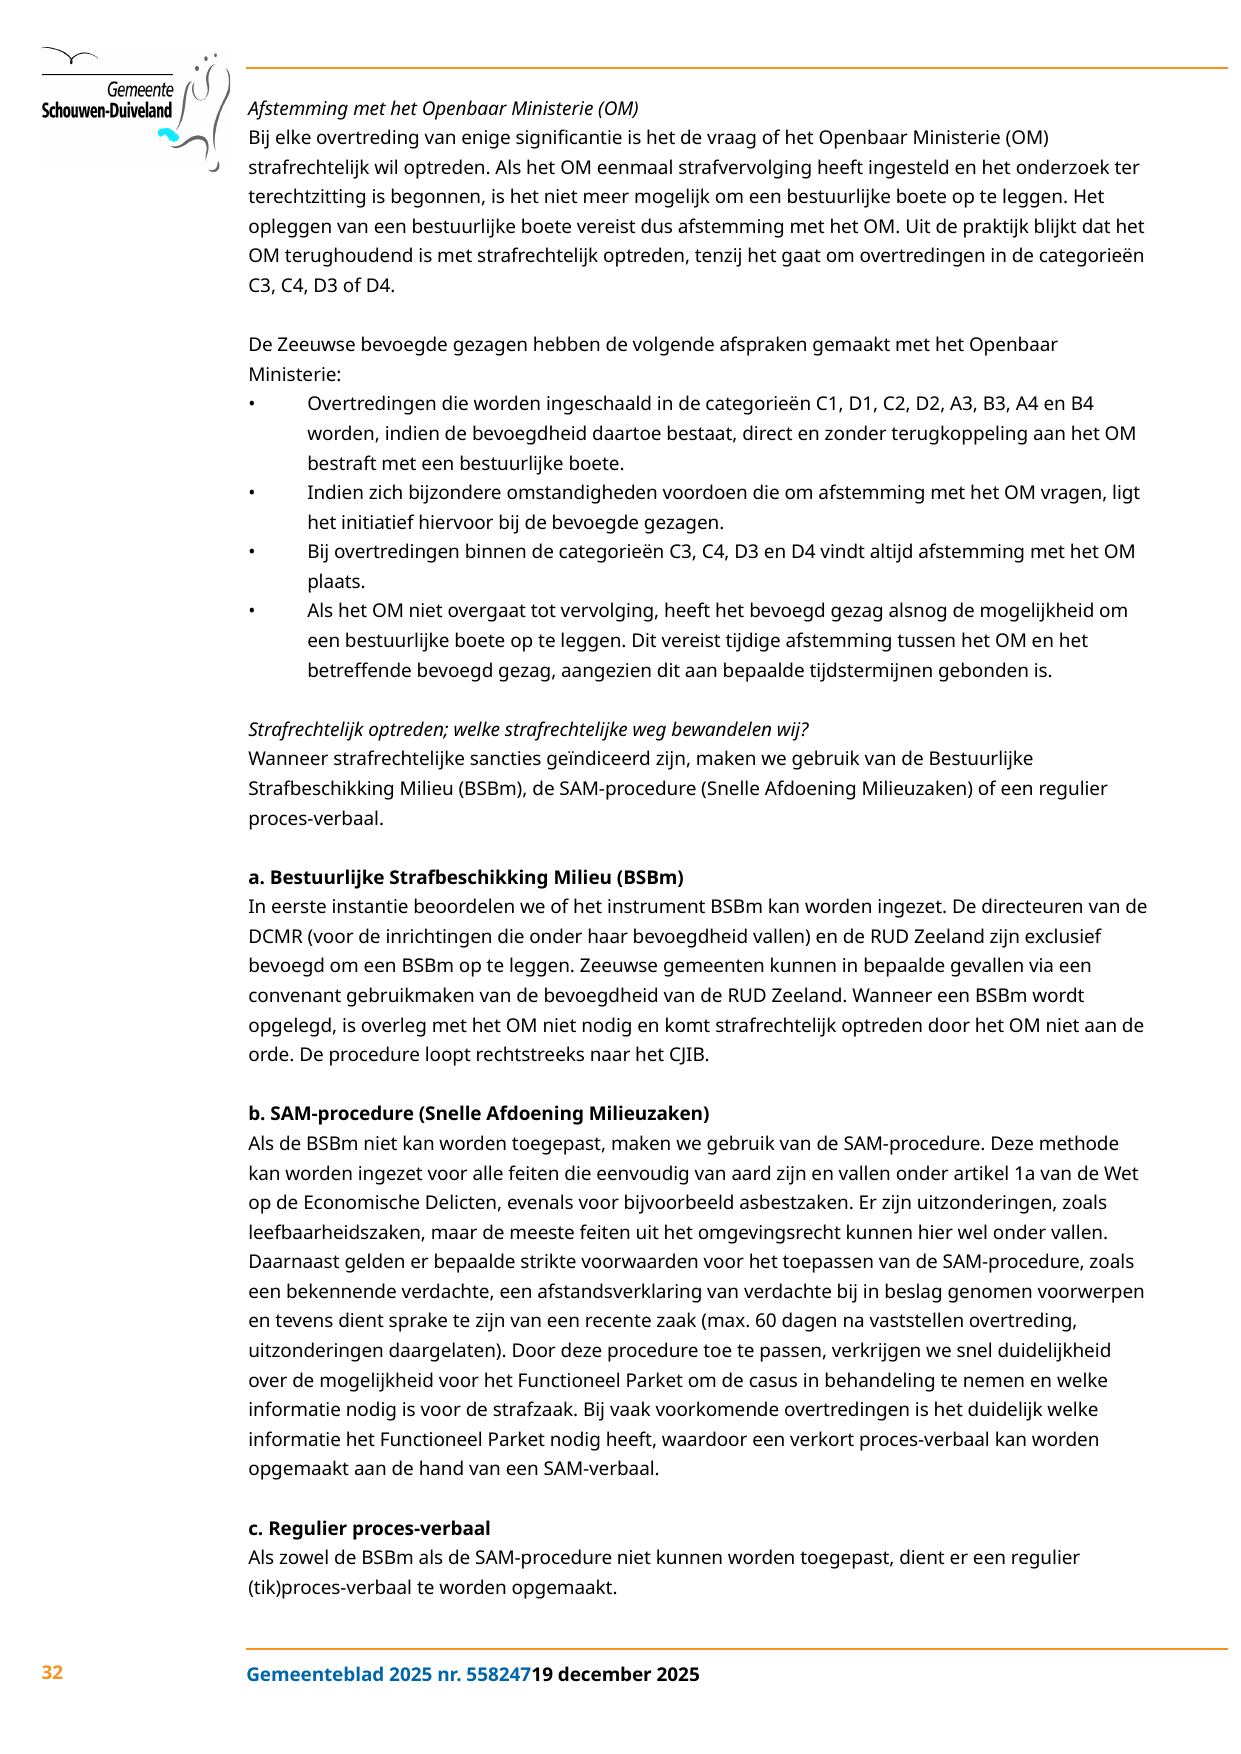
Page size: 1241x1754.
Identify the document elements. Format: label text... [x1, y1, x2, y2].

text In eerste instantie beoordelen we of het instrument BSBm kan worden ingezet. De directeuren van de DCMR (voor de inrichtingen die onder haar bevoegdheid vallen) en de RUD Zeeland zijn exclusief bevoegd om een BSBm op te leggen. Zeeuwse gemeenten kunnen in bepaalde gevallen via een convenant gebruikmaken van de bevoegdheid van de RUD Zeeland. Wanneer een BSBm wordt opgelegd, is overleg met het OM niet nodig en komt strafrechtelijk optreden door het OM niet aan de orde. De procedure loopt rechtstreeks naar het CJIB. [248, 893, 1152, 1067]
text Wanneer strafrechtelijke sancties geïndiceerd zijn, maken we gebruik van de Bestuurlijke Strafbeschikking Milieu (BSBm), de SAM-procedure (Snelle Afdoening Milieuzaken) of een regulier proces-verbaal. [248, 746, 1152, 831]
text De Zeeuwse bevoegde gezagen hebben de volgende afspraken gemaakt met het Openbaar Ministerie: [248, 331, 1152, 387]
text Als zowel de BSBm als de SAM-procedure niet kunnen worden toegepast, dient er een regulier (tik)proces-verbaal te worden opgemaakt. [248, 1544, 1152, 1600]
text a. Bestuurlijke Strafbeschikking Milieu (BSBm) [248, 864, 1152, 890]
text Als de BSBm niet kan worden toegepast, maken we gebruik van de SAM-procedure. Deze methode kan worden ingezet voor alle feiten die eenvoudig van aard zijn en vallen onder artikel 1a van de Wet op de Economische Delicten, evenals voor bijvoorbeeld asbestzaken. Er zijn uitzonderingen, zoals leefbaarheidszaken, maar de meeste feiten uit het omgevingsrecht kunnen hier wel onder vallen. Daarnaast gelden er bepaalde strikte voorwaarden voor het toepassen van de SAM-procedure, zoals een bekennende verdachte, een afstandsverklaring van verdachte bij in beslag genomen voorwerpen en tevens dient sprake te zijn van een recente zaak (max. 60 dagen na vaststellen overtreding, uitzonderingen daargelaten). Door deze procedure toe te passen, verkrijgen we snel duidelijkheid over de mogelijkheid voor het Functioneel Parket om de casus in behandeling te nemen en welke informatie nodig is voor de strafzaak. Bij vaak voorkomende overtredingen is het duidelijk welke informatie het Functioneel Parket nodig heeft, waardoor een verkort proces-verbaal kan worden opgemaakt aan de hand van een SAM-verbaal. [248, 1130, 1152, 1481]
text c. Regulier proces-verbaal [248, 1515, 1152, 1541]
text Bij elke overtreding van enige significantie is het de vraag of het Openbaar Ministerie (OM) strafrechtelijk wil optreden. Als het OM eenmaal strafvervolging heeft ingesteld en het onderzoek ter terechtzitting is begonnen, is het niet meer mogelijk om een bestuurlijke boete op te leggen. Het opleggen van een bestuurlijke boete vereist dus afstemming met het OM. Uit de praktijk blijkt dat het OM terughoudend is met strafrechtelijk optreden, tenzij het gaat om overtredingen in de categorieën C3, C4, D3 of D4. [248, 124, 1152, 298]
text Afstemming met het Openbaar Ministerie (OM) [248, 95, 1152, 121]
text Strafrechtelijk optreden; welke strafrechtelijke weg bewandelen wij? [248, 716, 1152, 742]
list Indien zich bijzondere omstandigheden voordoen die om afstemming met het OM vragen, ligt het initiatief hiervoor bij de bevoegde gezagen. [248, 479, 1152, 535]
text b. SAM-procedure (Snelle Afdoening Milieuzaken) [248, 1101, 1152, 1126]
list Bij overtredingen binnen de categorieën C3, C4, D3 en D4 vindt altijd afstemming met het OM plaats. [248, 538, 1152, 594]
list Overtredingen die worden ingeschaald in de categorieën C1, D1, C2, D2, A3, B3, A4 en B4 worden, indien de bevoegdheid daartoe bestaat, direct en zonder terugkoppeling aan het OM bestraft met een bestuurlijke boete. [248, 391, 1152, 476]
list Als het OM niet overgaat tot vervolging, heeft het bevoegd gezag alsnog de mogelijkheid om een bestuurlijke boete op te leggen. Dit vereist tijdige afstemming tussen het OM en het betreffende bevoegd gezag, aangezien dit aan bepaalde tijdstermijnen gebonden is. [248, 598, 1152, 683]
picture [41, 47, 231, 172]
